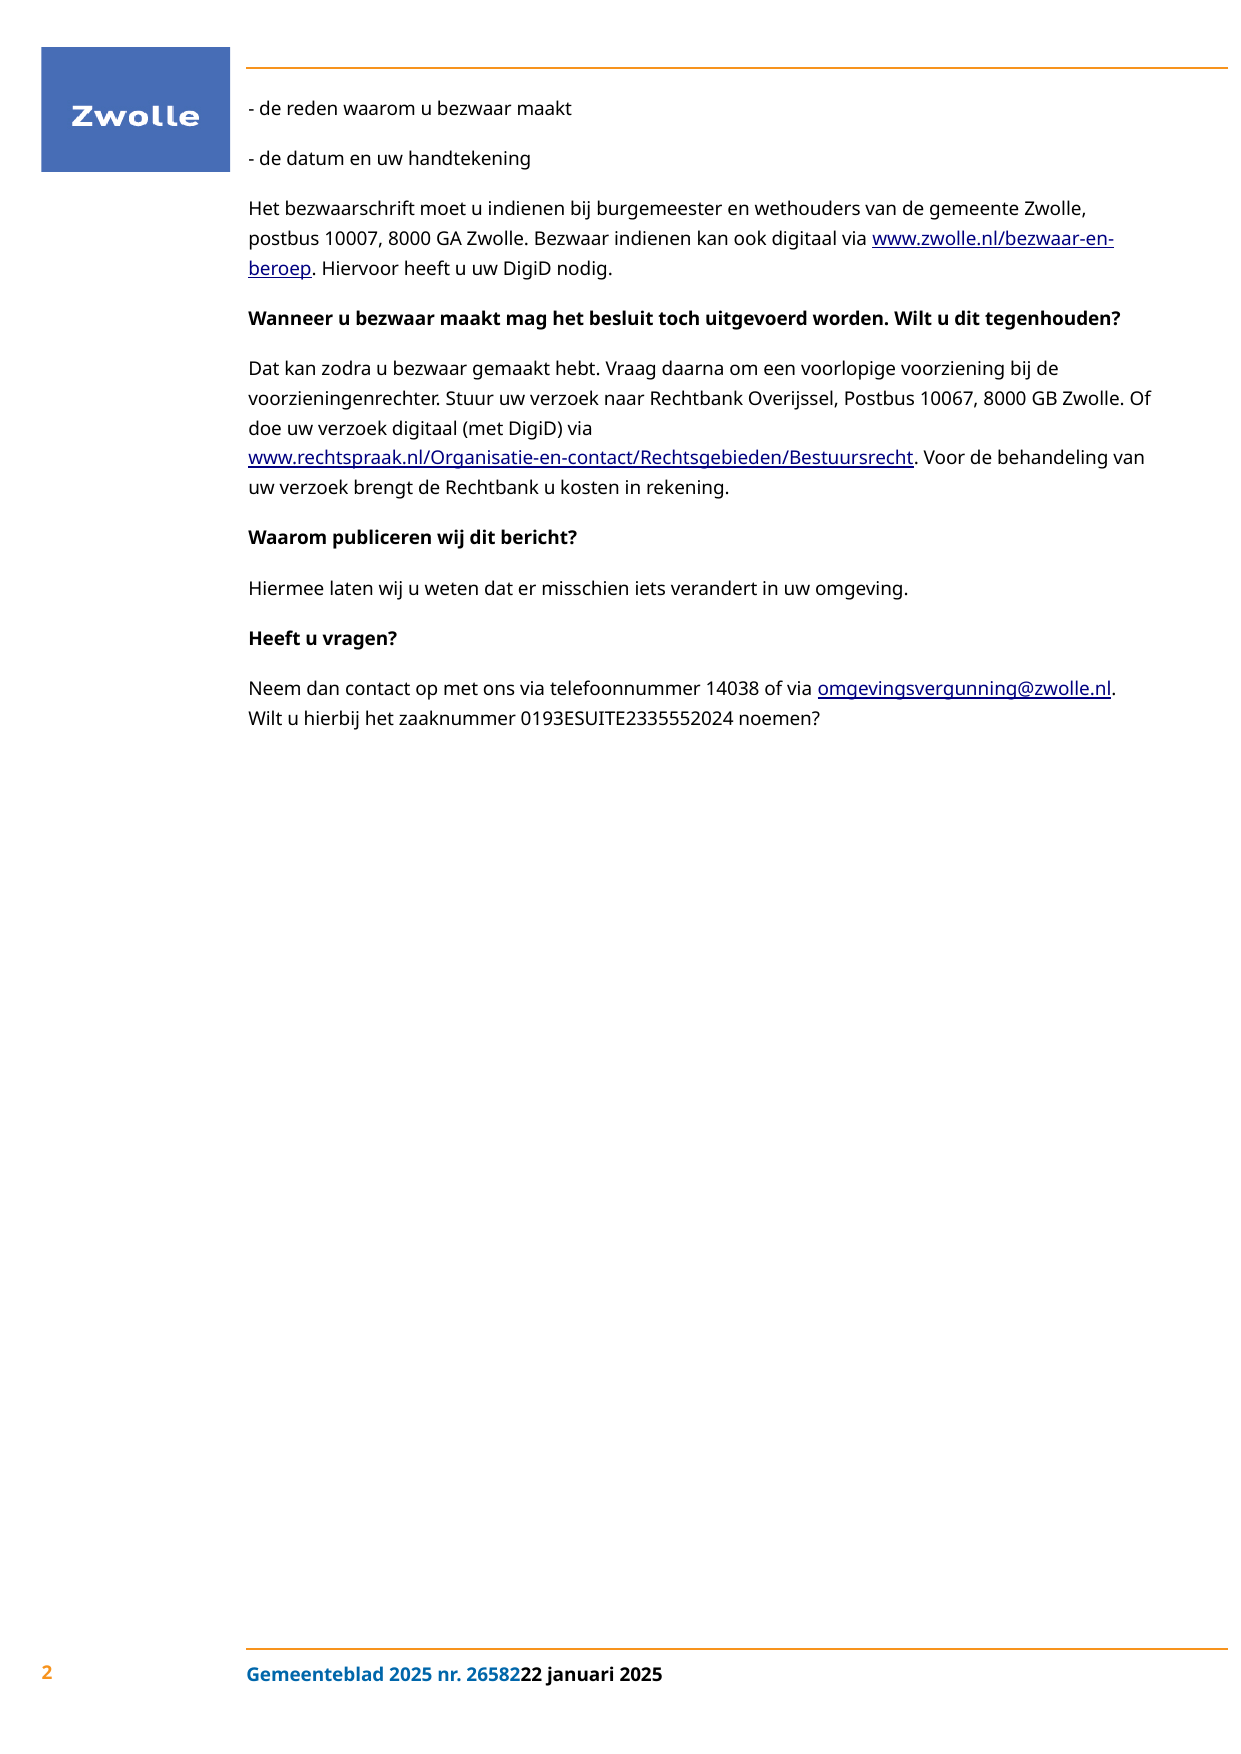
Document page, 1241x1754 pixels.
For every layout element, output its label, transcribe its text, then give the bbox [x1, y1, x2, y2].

text Het bezwaarschrift moet u indienen bij burgemeester en wethouders van de gemeente Zwolle, postbus 10007, 8000 GA Zwolle. Bezwaar indienen kan ook digitaal via www.zwolle.nl/bezwaar-en-beroep. Hiervoor heeft u uw DigiD nodig. [248, 196, 1152, 281]
text Waarom publiceren wij dit bericht? [248, 524, 1152, 550]
text Dat kan zodra u bezwaar gemaakt hebt. Vraag daarna om een voorlopige voorziening bij de voorzieningenrechter. Stuur uw verzoek naar Rechtbank Overijssel, Postbus 10067, 8000 GB Zwolle. Of doe uw verzoek digitaal (met DigiD) via www.rechtspraak.nl/Organisatie-en-contact/Rechtsgebieden/Bestuursrecht. Voor de behandeling van uw verzoek brengt de Rechtbank u kosten in rekening. [248, 356, 1152, 500]
text Heeft u vragen? [248, 625, 1152, 651]
text Neem dan contact op met ons via telefoonnummer 14038 of via omgevingsvergunning@zwolle.nl. Wilt u hierbij het zaaknummer 0193ESUITE2335552024 noemen? [248, 676, 1152, 731]
text Hiermee laten wij u weten dat er misschien iets verandert in uw omgeving. [248, 575, 1152, 601]
picture [41, 47, 231, 172]
text Wanneer u bezwaar maakt mag het besluit toch uitgevoerd worden. Wilt u dit tegenhouden? [248, 305, 1152, 331]
text - de reden waarom u bezwaar maakt [248, 95, 1152, 121]
text - de datum en uw handtekening [248, 145, 1152, 171]
